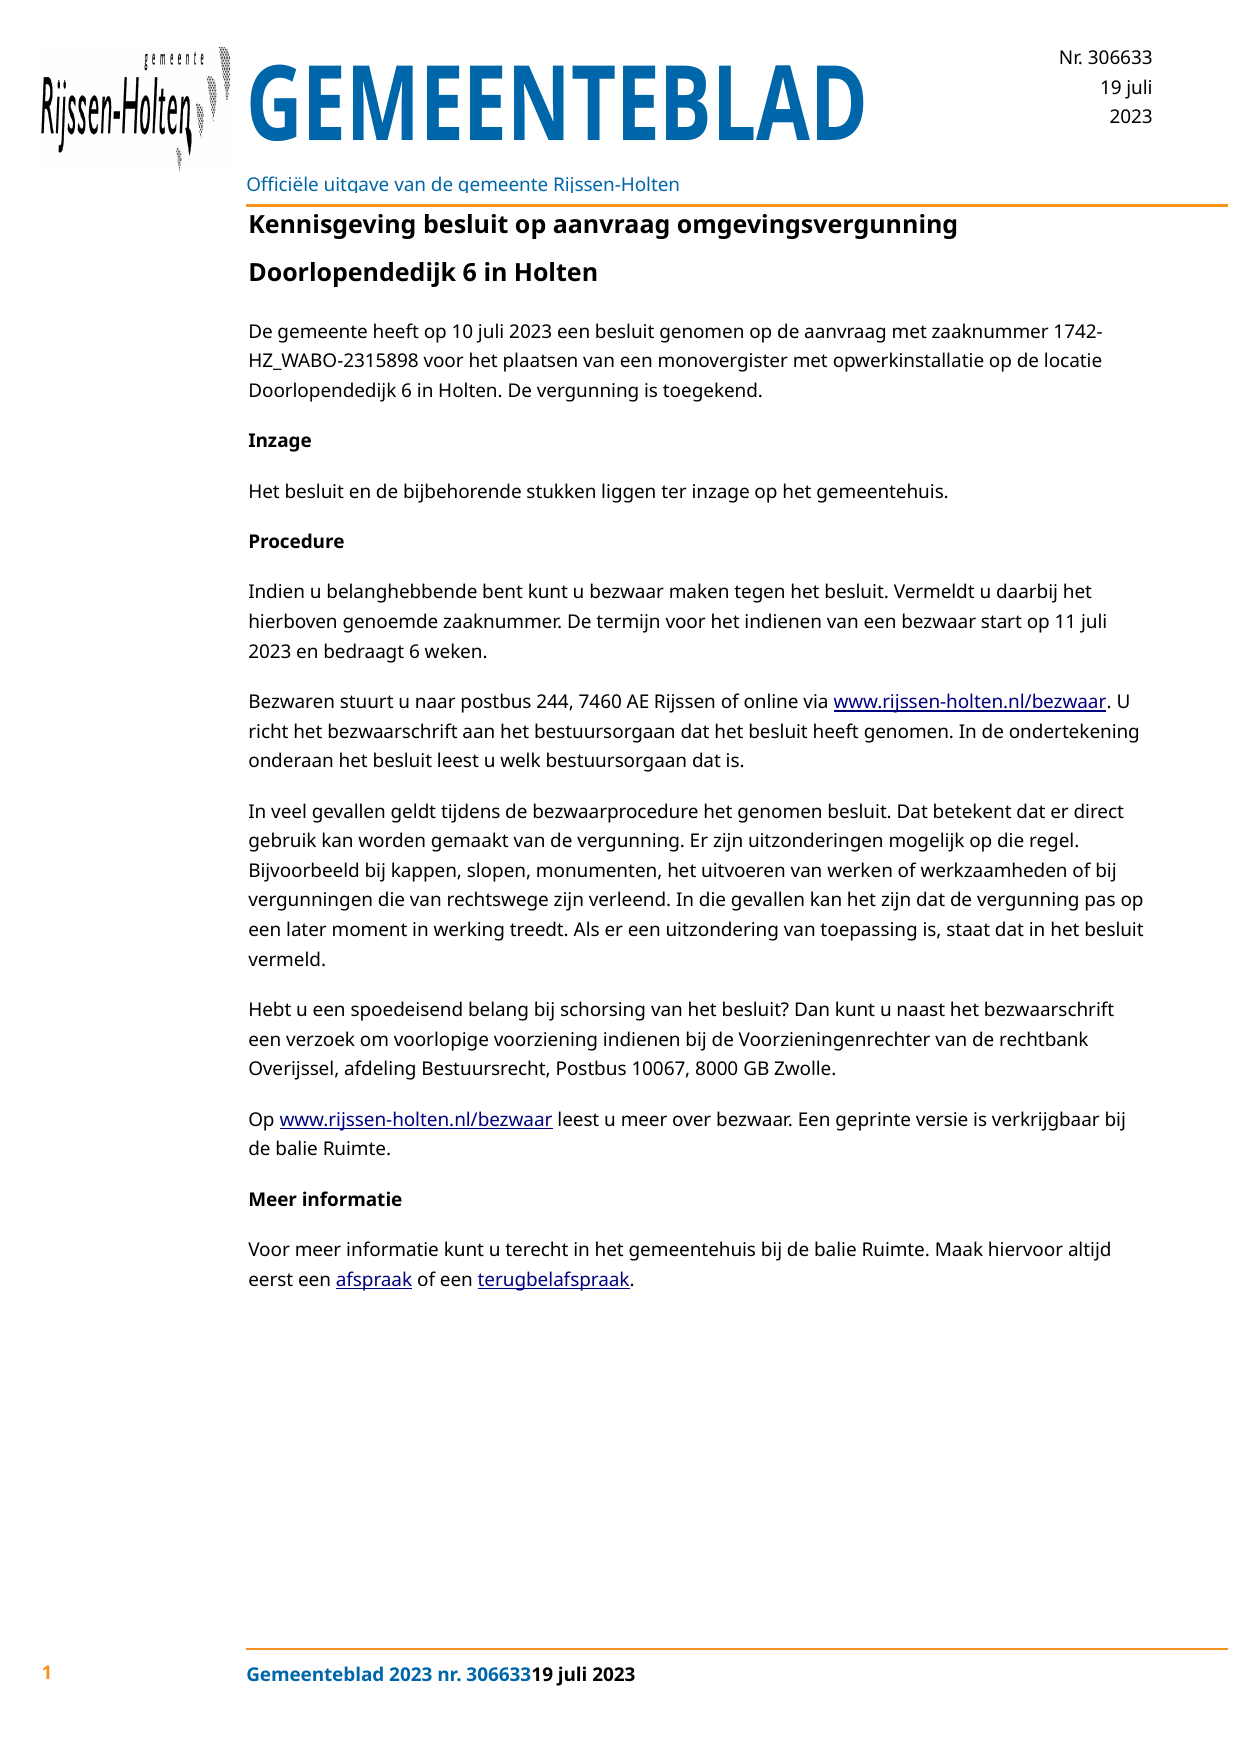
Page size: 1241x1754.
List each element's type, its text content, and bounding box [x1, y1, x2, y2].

text De gemeente heeft op 10 juli 2023 een besluit genomen op de aanvraag met zaaknummer 1742-HZ_WABO-2315898 voor het plaatsen van een monovergister met opwerkinstallatie op de locatie Doorlopendedijk 6 in Holten. De vergunning is toegekend. [248, 318, 1152, 403]
text Meer informatie [248, 1186, 1152, 1212]
text Indien u belanghebbende bent kunt u bezwaar maken tegen het besluit. Vermeldt u daarbij het hierboven genoemde zaaknummer. De termijn voor het indienen van een bezwaar start op 11 juli 2023 en bedraagt 6 weken. [248, 579, 1152, 664]
text Op www.rijssen-holten.nl/bezwaar leest u meer over bezwaar. Een geprinte versie is verkrijgbaar bij de balie Ruimte. [248, 1106, 1152, 1161]
text Kennisgeving besluit op aanvraag omgevingsvergunning Doorlopendedijk 6 in Holten [248, 207, 1152, 288]
text Procedure [248, 528, 1152, 554]
text Inzage [248, 427, 1152, 453]
text Bezwaren stuurt u naar postbus 244, 7460 AE Rijssen of online via www.rijssen-holten.nl/bezwaar. U richt het bezwaarschrift aan het bestuursorgaan dat het besluit heeft genomen. In de ondertekening onderaan het besluit leest u welk bestuursorgaan dat is. [248, 688, 1152, 773]
text Hebt u een spoedeisend belang bij schorsing van het besluit? Dan kunt u naast het bezwaarschrift een verzoek om voorlopige voorziening indienen bij de Voorzieningenrechter van de rechtbank Overijssel, afdeling Bestuursrecht, Postbus 10067, 8000 GB Zwolle. [248, 996, 1152, 1081]
text Het besluit en de bijbehorende stukken liggen ter inzage op het gemeentehuis. [248, 478, 1152, 504]
text In veel gevallen geldt tijdens de bezwaarprocedure het genomen besluit. Dat betekent dat er direct gebruik kan worden gemaakt van de vergunning. Er zijn uitzonderingen mogelijk op die regel. Bijvoorbeeld bij kappen, slopen, monumenten, het uitvoeren van werken of werkzaamheden of bij vergunningen die van rechtswege zijn verleend. In die gevallen kan het zijn dat de vergunning pas op een later moment in werking treedt. Als er een uitzondering van toepassing is, staat dat in het besluit vermeld. [248, 798, 1152, 972]
picture [41, 47, 231, 172]
text Voor meer informatie kunt u terecht in het gemeentehuis bij de balie Ruimte. Maak hiervoor altijd eerst een afspraak of een terugbelafspraak. [248, 1236, 1152, 1292]
